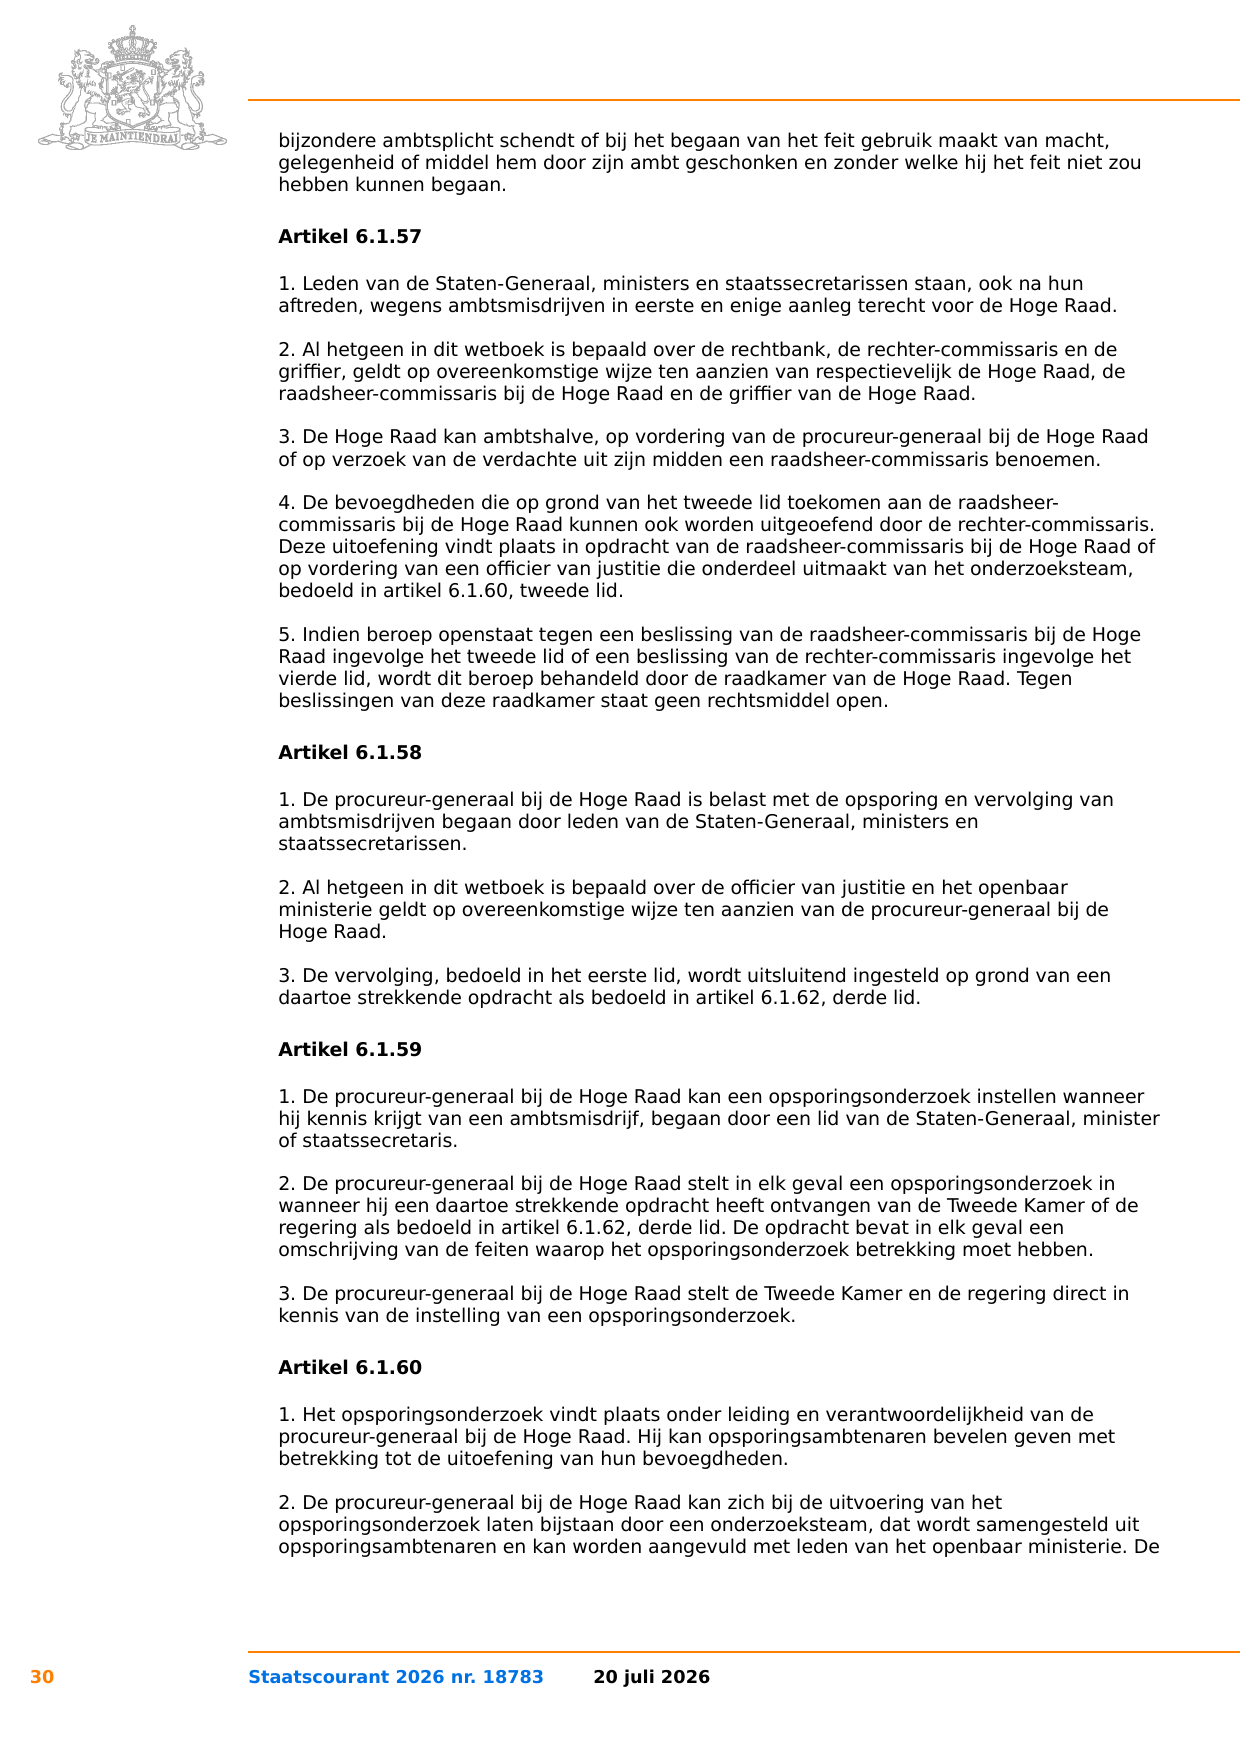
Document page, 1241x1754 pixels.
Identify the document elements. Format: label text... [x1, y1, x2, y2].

text 1. De procureur-generaal bij de Hoge Raad kan een opsporingsonderzoek instellen wanneer hij kennis krijgt van een ambtsmisdrijf, begaan door een lid van de Staten-Generaal, minister of staatssecretaris. [278, 1086, 1163, 1151]
subtitle Artikel 6.1.60 [278, 1357, 1163, 1379]
text 2. Al hetgeen in dit wetboek is bepaald over de rechtbank, de rechter-commissaris en de griffier, geldt op overeenkomstige wijze ten aanzien van respectievelijk de Hoge Raad, de raadsheer-commissaris bij de Hoge Raad en de griffier van de Hoge Raad. [278, 339, 1163, 404]
text 4. De bevoegdheden die op grond van het tweede lid toekomen aan de raadsheer-commissaris bij de Hoge Raad kunnen ook worden uitgeoefend door de rechter-commissaris. Deze uitoefening vindt plaats in opdracht van de raadsheer-commissaris bij de Hoge Raad of op vordering van een officier van justitie die onderdeel uitmaakt van het onderzoeksteam, bedoeld in artikel 6.1.60, tweede lid. [278, 492, 1163, 602]
subtitle Artikel 6.1.59 [278, 1038, 1163, 1061]
text 3. De Hoge Raad kan ambtshalve, op vordering van de procureur-generaal bij de Hoge Raad of op verzoek van de verdachte uit zijn midden een raadsheer-commissaris benoemen. [278, 426, 1163, 470]
subtitle Artikel 6.1.58 [278, 742, 1163, 764]
picture [38, 25, 227, 150]
text 2. De procureur-generaal bij de Hoge Raad kan zich bij de uitvoering van het opsporingsonderzoek laten bijstaan door een onderzoeksteam, dat wordt samengesteld uit opsporingsambtenaren en kan worden aangevuld met leden van het openbaar ministerie. De [278, 1492, 1163, 1558]
text 5. Indien beroep openstaat tegen een beslissing van de raadsheer-commissaris bij de Hoge Raad ingevolge het tweede lid of een beslissing van de rechter-commissaris ingevolge het vierde lid, wordt dit beroep behandeld door de raadkamer van de Hoge Raad. Tegen beslissingen van deze raadkamer staat geen rechtsmiddel open. [278, 624, 1163, 712]
text 1. De procureur-generaal bij de Hoge Raad is belast met de opsporing en vervolging van ambtsmisdrijven begaan door leden van de Staten-Generaal, ministers en staatssecretarissen. [278, 789, 1163, 855]
text 1. Het opsporingsonderzoek vindt plaats onder leiding en verantwoordelijkheid van de procureur-generaal bij de Hoge Raad. Hij kan opsporingsambtenaren bevelen geven met betrekking tot de uitoefening van hun bevoegdheden. [278, 1404, 1163, 1470]
text bijzondere ambtsplicht schendt of bij het begaan van het feit gebruik maakt van macht, gelegenheid of middel hem door zijn ambt geschonken en zonder welke hij het feit niet zou hebben kunnen begaan. [278, 130, 1163, 196]
text 3. De vervolging, bedoeld in het eerste lid, wordt uitsluitend ingesteld op grond van een daartoe strekkende opdracht als bedoeld in artikel 6.1.62, derde lid. [278, 964, 1163, 1008]
text 2. De procureur-generaal bij de Hoge Raad stelt in elk geval een opsporingsonderzoek in wanneer hij een daartoe strekkende opdracht heeft ontvangen van de Tweede Kamer of de regering als bedoeld in artikel 6.1.62, derde lid. De opdracht bevat in elk geval een omschrijving van de feiten waarop het opsporingsonderzoek betrekking moet hebben. [278, 1173, 1163, 1261]
text 2. Al hetgeen in dit wetboek is bepaald over de officier van justitie en het openbaar ministerie geldt op overeenkomstige wijze ten aanzien van de procureur-generaal bij de Hoge Raad. [278, 877, 1163, 943]
subtitle Artikel 6.1.57 [278, 226, 1163, 248]
text 1. Leden van de Staten-Generaal, ministers en staatssecretarissen staan, ook na hun aftreden, wegens ambtsmisdrijven in eerste en enige aanleg terecht voor de Hoge Raad. [278, 273, 1163, 317]
text 3. De procureur-generaal bij de Hoge Raad stelt de Tweede Kamer en de regering direct in kennis van de instelling van een opsporingsonderzoek. [278, 1283, 1163, 1327]
